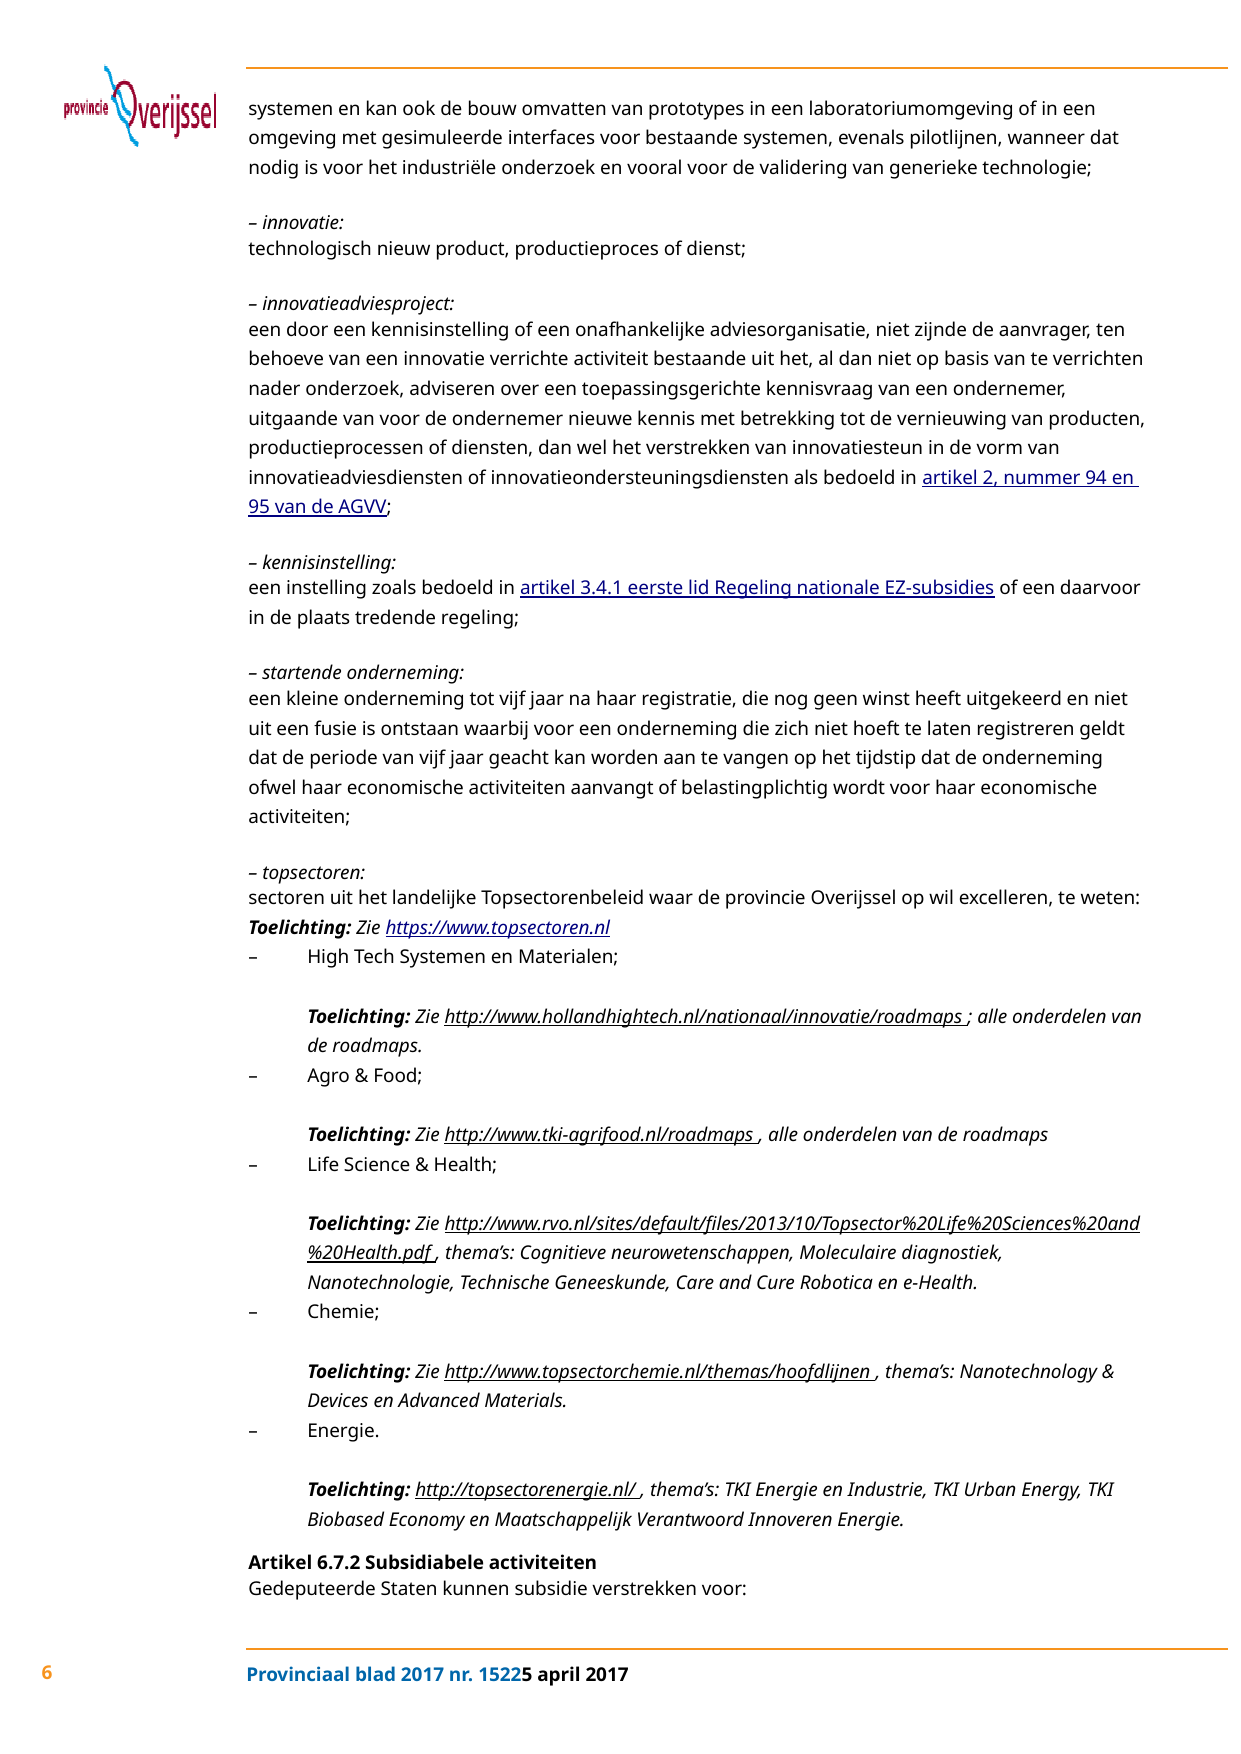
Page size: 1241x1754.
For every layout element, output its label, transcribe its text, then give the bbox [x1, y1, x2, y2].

list Chemie; [248, 1299, 1152, 1324]
list Toelichting: http://topsectorenergie.nl/ , thema’s: TKI Energie en Industrie, TKI Urban Energy, TKI Biobased Economy en Maatschappelijk Verantwoord Innoveren Energie. [248, 1476, 1152, 1532]
text – kennisinstelling: [248, 549, 1152, 574]
list Toelichting: Zie http://www.hollandhightech.nl/nationaal/innovatie/roadmaps ; alle onderdelen van de roadmaps. [248, 1003, 1152, 1058]
text systemen en kan ook de bouw omvatten van prototypes in een laboratoriumomgeving of in een omgeving met gesimuleerde interfaces voor bestaande systemen, evenals pilotlijnen, wanneer dat nodig is voor het industriële onderzoek en vooral voor de validering van generieke technologie; [248, 95, 1152, 180]
text – startende onderneming: [248, 659, 1152, 685]
list Life Science & Health; [248, 1151, 1152, 1177]
text – innovatie: [248, 209, 1152, 235]
text – topsectoren: [248, 859, 1152, 884]
text sectoren uit het landelijke Topsectorenbeleid waar de provincie Overijssel op wil excelleren, te weten: Toelichting: Zie https://www.topsectoren.nl [248, 884, 1152, 940]
text een kleine onderneming tot vijf jaar na haar registratie, die nog geen winst heeft uitgekeerd en niet uit een fusie is ontstaan waarbij voor een onderneming die zich niet hoeft te laten registreren geldt dat de periode van vijf jaar geacht kan worden aan te vangen op het tijdstip dat de onderneming ofwel haar economische activiteiten aanvangt of belastingplichtig wordt voor haar economische activiteiten; [248, 685, 1152, 829]
text een door een kennisinstelling of een onafhankelijke adviesorganisatie, niet zijnde de aanvrager, ten behoeve van een innovatie verrichte activiteit bestaande uit het, al dan niet op basis van te verrichten nader onderzoek, adviseren over een toepassingsgerichte kennisvraag van een ondernemer, uitgaande van voor de ondernemer nieuwe kennis met betrekking tot de vernieuwing van producten, productieprocessen of diensten, dan wel het verstrekken van innovatiesteun in de vorm van innovatieadviesdiensten of innovatieondersteuningsdiensten als bedoeld in artikel 2, nummer 94 en 95 van de AGVV; [248, 316, 1152, 519]
list Agro & Food; [248, 1062, 1152, 1088]
text een instelling zoals bedoeld in artikel 3.4.1 eerste lid Regeling nationale EZ-subsidies of een daarvoor in de plaats tredende regeling; [248, 574, 1152, 630]
text – innovatieadviesproject: [248, 290, 1152, 316]
list Energie. [248, 1417, 1152, 1443]
list Toelichting: Zie http://www.topsectorchemie.nl/themas/hoofdlijnen , thema’s: Nanotechnology & Devices en Advanced Materials. [248, 1358, 1152, 1413]
list Toelichting: Zie http://www.rvo.nl/sites/default/files/2013/10/Topsector%20Life%20Sciences%20and%20Health.pdf , thema’s: Cognitieve neurowetenschappen, Moleculaire diagnostiek, Nanotechnologie, Technische Geneeskunde, Care and Cure Robotica en e-Health. [248, 1210, 1152, 1295]
text Artikel 6.7.2 Subsidiabele activiteiten [248, 1549, 1152, 1575]
text Gedeputeerde Staten kunnen subsidie verstrekken voor: [248, 1575, 1152, 1600]
picture [41, 47, 231, 172]
list High Tech Systemen en Materialen; [248, 944, 1152, 969]
text technologisch nieuw product, productieproces of dienst; [248, 235, 1152, 261]
list Toelichting: Zie http://www.tki-agrifood.nl/roadmaps , alle onderdelen van de roadmaps [248, 1121, 1152, 1147]
